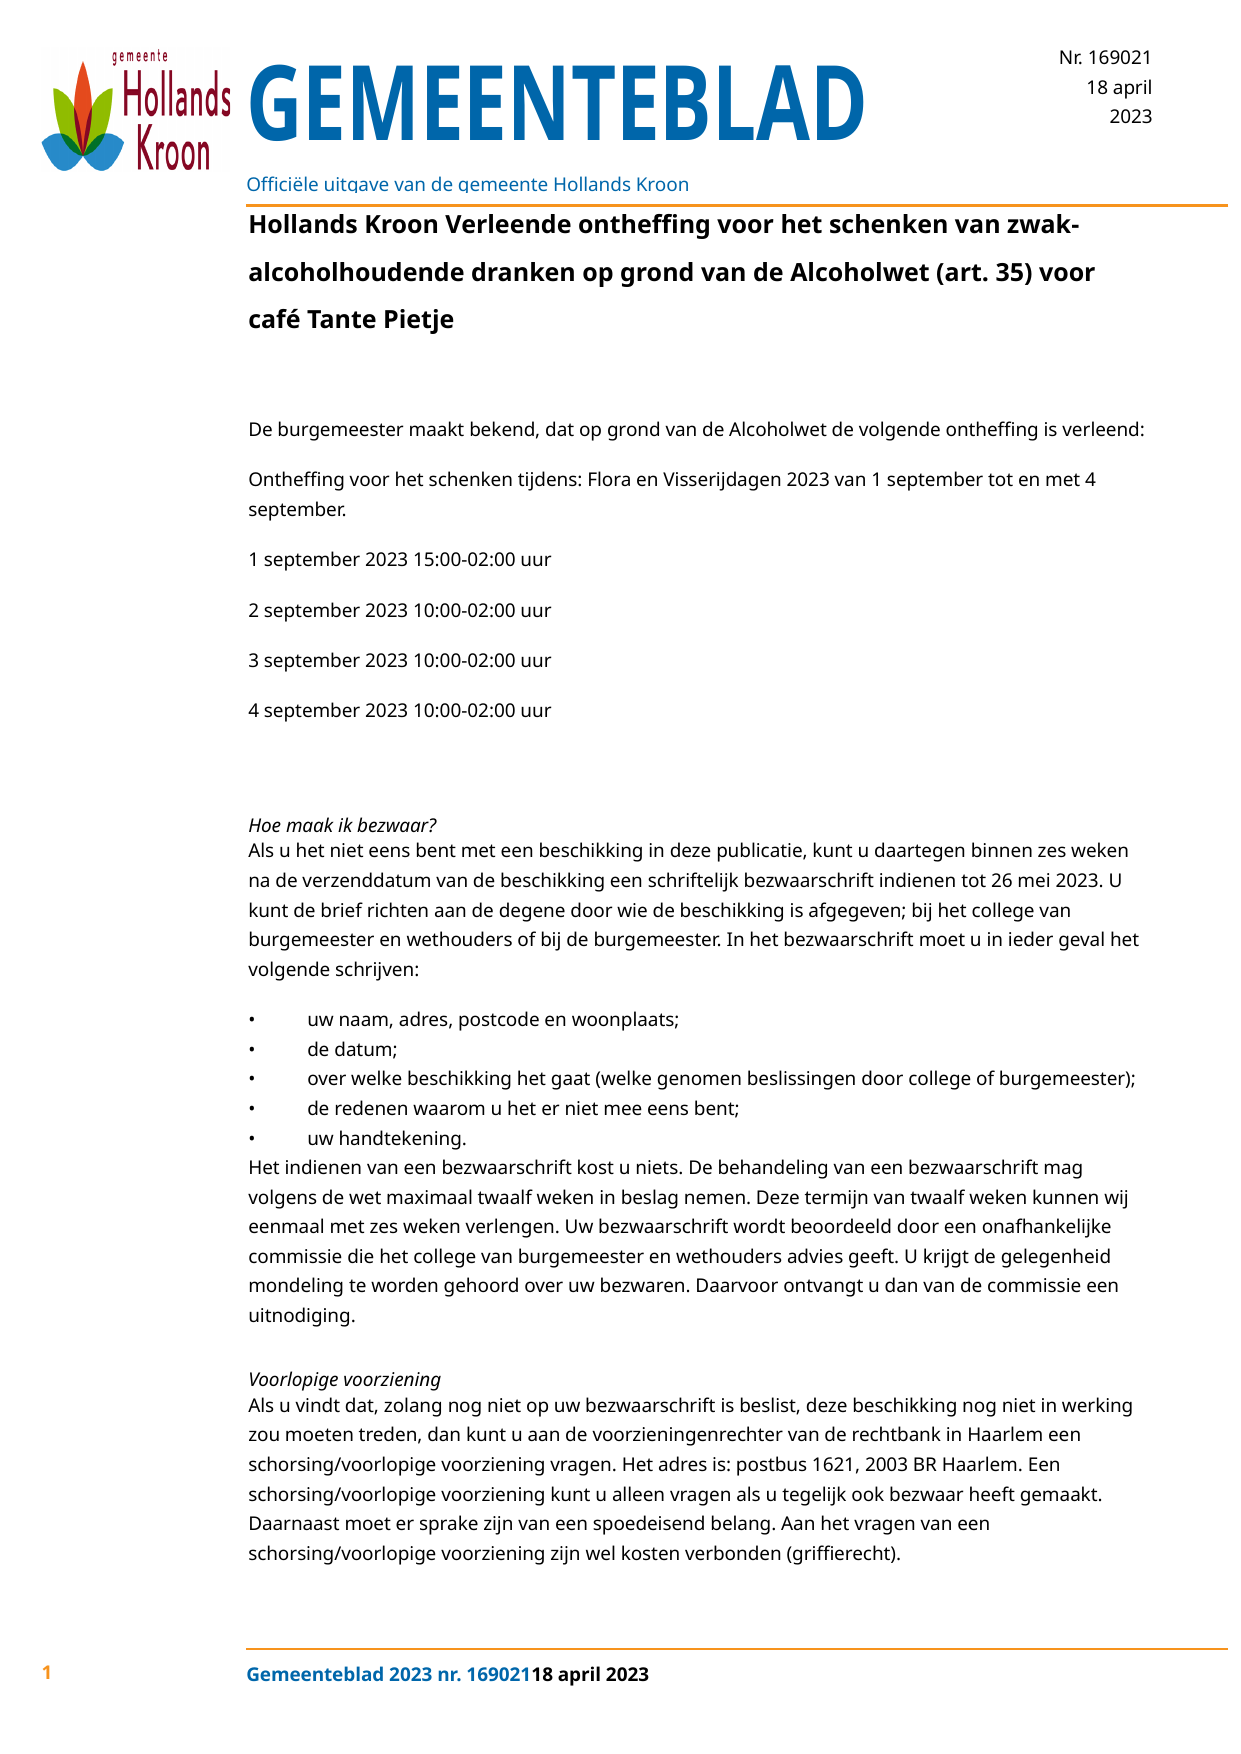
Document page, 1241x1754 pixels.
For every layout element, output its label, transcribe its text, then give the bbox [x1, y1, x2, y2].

list over welke beschikking het gaat (welke genomen beslissingen door college of burgemeester); [248, 1066, 1152, 1091]
text Ontheffing voor het schenken tijdens: Flora en Visserijdagen 2023 van 1 september tot en met 4 september. [248, 466, 1152, 522]
picture [41, 47, 231, 172]
text De burgemeester maakt bekend, dat op grond van de Alcoholwet de volgende ontheffing is verleend: [248, 416, 1152, 442]
list uw handtekening. [248, 1125, 1152, 1151]
list de datum; [248, 1036, 1152, 1062]
text 4 september 2023 10:00-02:00 uur [248, 698, 1152, 723]
text 1 september 2023 15:00-02:00 uur [248, 546, 1152, 572]
text Hoe maak ik bezwaar? [248, 812, 1152, 838]
list de redenen waarom u het er niet mee eens bent; [248, 1095, 1152, 1121]
text Hollands Kroon Verleende ontheffing voor het schenken van zwak-alcoholhoudende dranken op grond van de Alcoholwet (art. 35) voor café Tante Pietje [248, 207, 1152, 336]
text Het indienen van een bezwaarschrift kost u niets. De behandeling van een bezwaarschrift mag volgens de wet maximaal twaalf weken in beslag nemen. Deze termijn van twaalf weken kunnen wij eenmaal met zes weken verlengen. Uw bezwaarschrift wordt beoordeeld door een onafhankelijke commissie die het college van burgemeester en wethouders advies geeft. U krijgt de gelegenheid mondeling te worden gehoord over uw bezwaren. Daarvoor ontvangt u dan van de commissie een uitnodiging. [248, 1154, 1152, 1328]
text 3 september 2023 10:00-02:00 uur [248, 647, 1152, 673]
list uw naam, adres, postcode en woonplaats; [248, 1006, 1152, 1032]
text Als u het niet eens bent met een beschikking in deze publicatie, kunt u daartegen binnen zes weken na de verzenddatum van de beschikking een schriftelijk bezwaarschrift indienen tot 26 mei 2023. U kunt de brief richten aan de degene door wie de beschikking is afgegeven; bij het college van burgemeester en wethouders of bij de burgemeester. In het bezwaarschrift moet u in ieder geval het volgende schrijven: [248, 838, 1152, 982]
text 2 september 2023 10:00-02:00 uur [248, 597, 1152, 622]
text Als u vindt dat, zolang nog niet op uw bezwaarschrift is beslist, deze beschikking nog niet in werking zou moeten treden, dan kunt u aan de voorzieningenrechter van de rechtbank in Haarlem een schorsing/voorlopige voorziening vragen. Het adres is: postbus 1621, 2003 BR Haarlem. Een schorsing/voorlopige voorziening kunt u alleen vragen als u tegelijk ook bezwaar heeft gemaakt. Daarnaast moet er sprake zijn van een spoedeisend belang. Aan het vragen van een schorsing/voorlopige voorziening zijn wel kosten verbonden (griffierecht). [248, 1392, 1152, 1566]
text Voorlopige voorziening [248, 1366, 1152, 1392]
